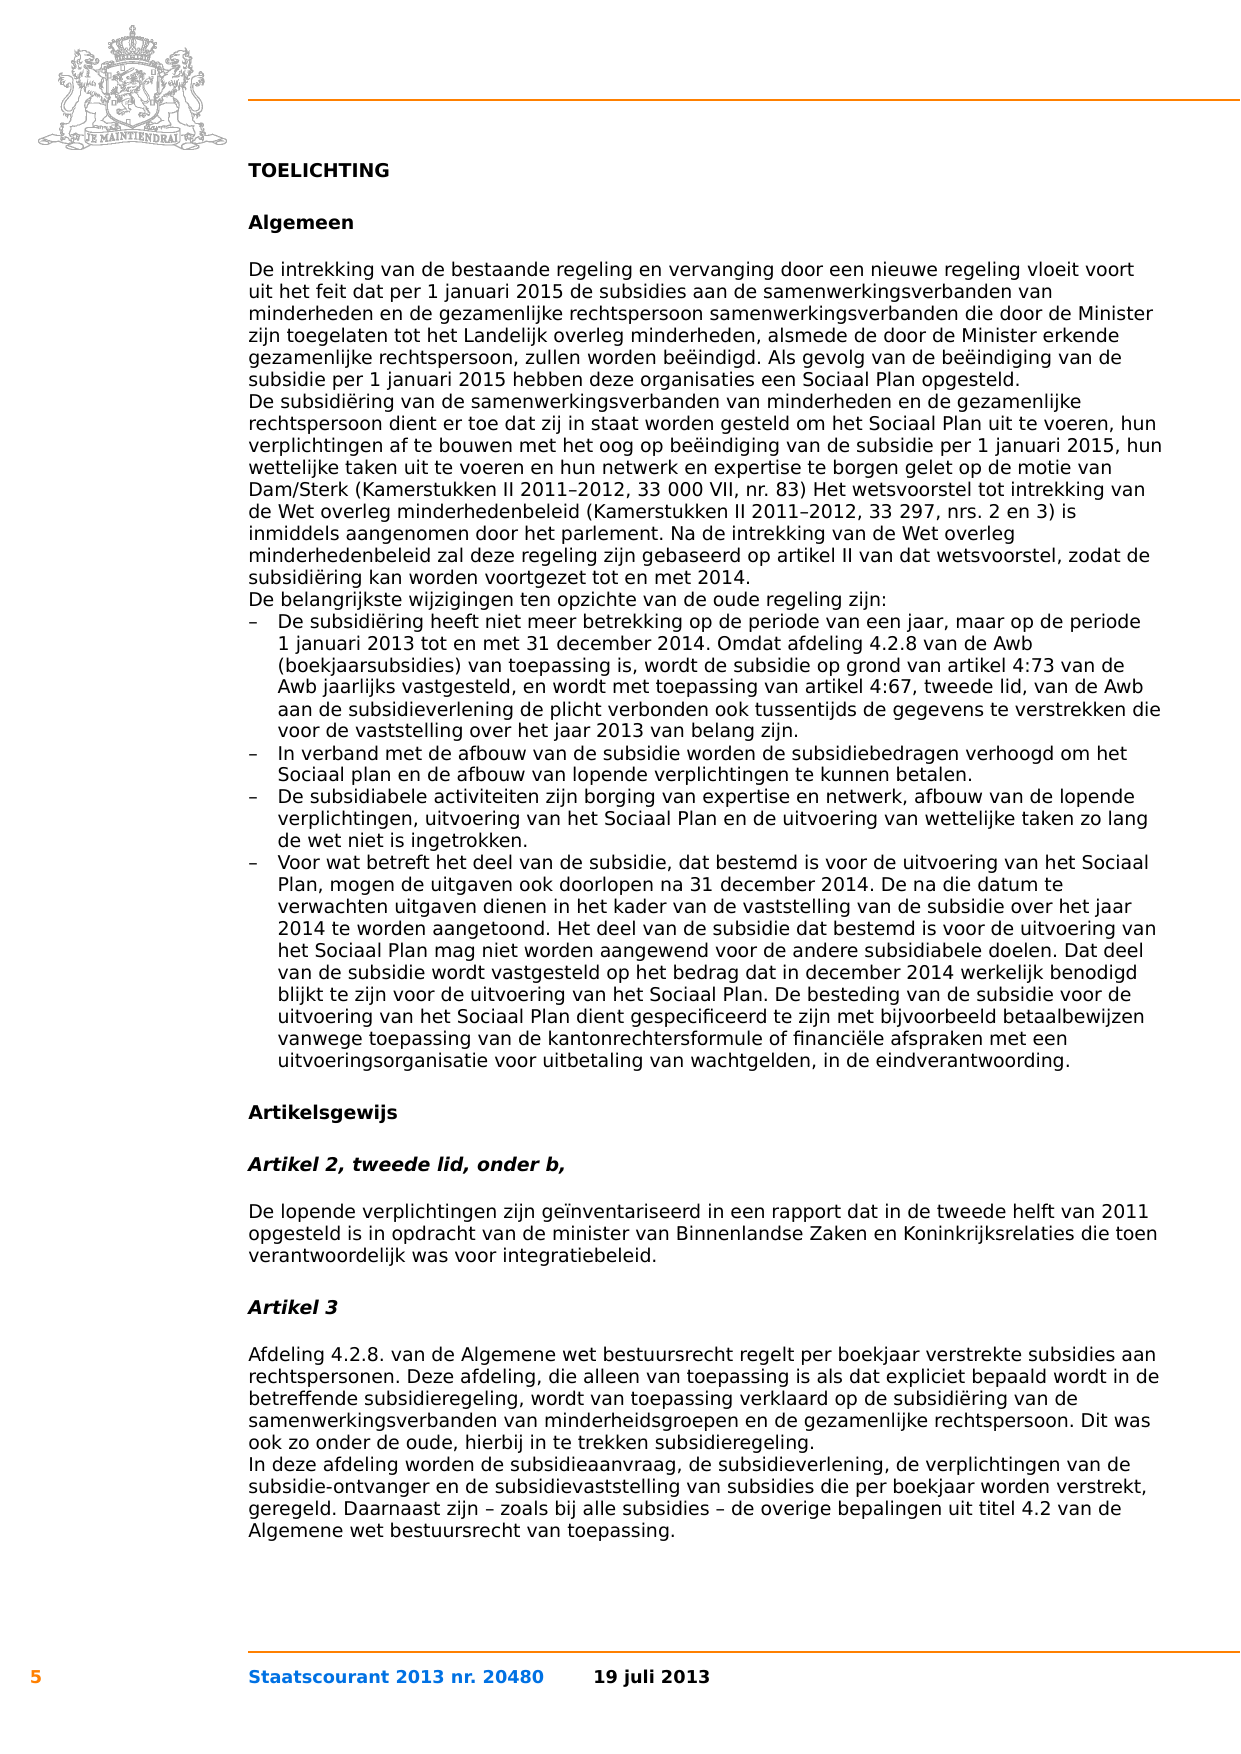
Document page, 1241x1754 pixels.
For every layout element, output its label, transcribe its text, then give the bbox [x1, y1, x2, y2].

text In deze afdeling worden de subsidieaanvraag, de subsidieverlening, de verplichtingen van de subsidie-ontvanger en de subsidievaststelling van subsidies die per boekjaar worden verstrekt, geregeld. Daarnaast zijn – zoals bij alle subsidies – de overige bepalingen uit titel 4.2 van de Algemene wet bestuursrecht van toepassing. [248, 1454, 1163, 1542]
text De intrekking van de bestaande regeling en vervanging door een nieuwe regeling vloeit voort uit het feit dat per 1 januari 2015 de subsidies aan de samenwerkingsverbanden van minderheden en de gezamenlijke rechtspersoon samenwerkingsverbanden die door de Minister zijn toegelaten tot het Landelijk overleg minderheden, alsmede de door de Minister erkende gezamenlijke rechtspersoon, zullen worden beëindigd. Als gevolg van de beëindiging van de subsidie per 1 januari 2015 hebben deze organisaties een Sociaal Plan opgesteld. [248, 259, 1163, 391]
text – In verband met de afbouw van de subsidie worden de subsidiebedragen verhoogd om het Sociaal plan en de afbouw van lopende verplichtingen te kunnen betalen. [248, 742, 1163, 786]
subtitle Artikel 3 [248, 1297, 1163, 1319]
text – De subsidiabele activiteiten zijn borging van expertise en netwerk, afbouw van de lopende verplichtingen, uitvoering van het Sociaal Plan en de uitvoering van wettelijke taken zo lang de wet niet is ingetrokken. [248, 786, 1163, 852]
picture [38, 25, 227, 150]
subtitle Artikel 2, tweede lid, onder b, [248, 1154, 1163, 1176]
text – De subsidiëring heeft niet meer betrekking op de periode van een jaar, maar op de periode 1 januari 2013 tot en met 31 december 2014. Omdat afdeling 4.2.8 van de Awb (boekjaarsubsidies) van toepassing is, wordt de subsidie op grond van artikel 4:73 van de Awb jaarlijks vastgesteld, en wordt met toepassing van artikel 4:67, tweede lid, van de Awb aan de subsidieverlening de plicht verbonden ook tussentijds de gegevens te verstrekken die voor de vaststelling over het jaar 2013 van belang zijn. [248, 611, 1163, 742]
subtitle TOELICHTING [248, 160, 1163, 182]
text Afdeling 4.2.8. van de Algemene wet bestuursrecht regelt per boekjaar verstrekte subsidies aan rechtspersonen. Deze afdeling, die alleen van toepassing is als dat expliciet bepaald wordt in de betreffende subsidieregeling, wordt van toepassing verklaard op de subsidiëring van de samenwerkingsverbanden van minderheidsgroepen en de gezamenlijke rechtspersoon. Dit was ook zo onder de oude, hierbij in te trekken subsidieregeling. [248, 1344, 1163, 1454]
text De subsidiëring van de samenwerkingsverbanden van minderheden en de gezamenlijke rechtspersoon dient er toe dat zij in staat worden gesteld om het Sociaal Plan uit te voeren, hun verplichtingen af te bouwen met het oog op beëindiging van de subsidie per 1 januari 2015, hun wettelijke taken uit te voeren en hun netwerk en expertise te borgen gelet op de motie van Dam/Sterk (Kamerstukken II 2011–2012, 33 000 VII, nr. 83) Het wetsvoorstel tot intrekking van de Wet overleg minderhedenbeleid (Kamerstukken II 2011–2012, 33 297, nrs. 2 en 3) is inmiddels aangenomen door het parlement. Na de intrekking van de Wet overleg minderhedenbeleid zal deze regeling zijn gebaseerd op artikel II van dat wetsvoorstel, zodat de subsidiëring kan worden voortgezet tot en met 2014. [248, 391, 1163, 588]
subtitle Artikelsgewijs [248, 1102, 1163, 1124]
text De lopende verplichtingen zijn geïnventariseerd in een rapport dat in de tweede helft van 2011 opgesteld is in opdracht van de minister van Binnenlandse Zaken en Koninkrijksrelaties die toen verantwoordelijk was voor integratiebeleid. [248, 1201, 1163, 1267]
text De belangrijkste wijzigingen ten opzichte van de oude regeling zijn: [248, 588, 1163, 611]
subtitle Algemeen [248, 212, 1163, 234]
text – Voor wat betreft het deel van de subsidie, dat bestemd is voor de uitvoering van het Sociaal Plan, mogen de uitgaven ook doorlopen na 31 december 2014. De na die datum te verwachten uitgaven dienen in het kader van de vaststelling van de subsidie over het jaar 2014 te worden aangetoond. Het deel van de subsidie dat bestemd is voor de uitvoering van het Sociaal Plan mag niet worden aangewend voor de andere subsidiabele doelen. Dat deel van de subsidie wordt vastgesteld op het bedrag dat in december 2014 werkelijk benodigd blijkt te zijn voor de uitvoering van het Sociaal Plan. De besteding van de subsidie voor de uitvoering van het Sociaal Plan dient gespecificeerd te zijn met bijvoorbeeld betaalbewijzen vanwege toepassing van de kantonrechtersformule of financiële afspraken met een uitvoeringsorganisatie voor uitbetaling van wachtgelden, in de eindverantwoording. [248, 852, 1163, 1072]
